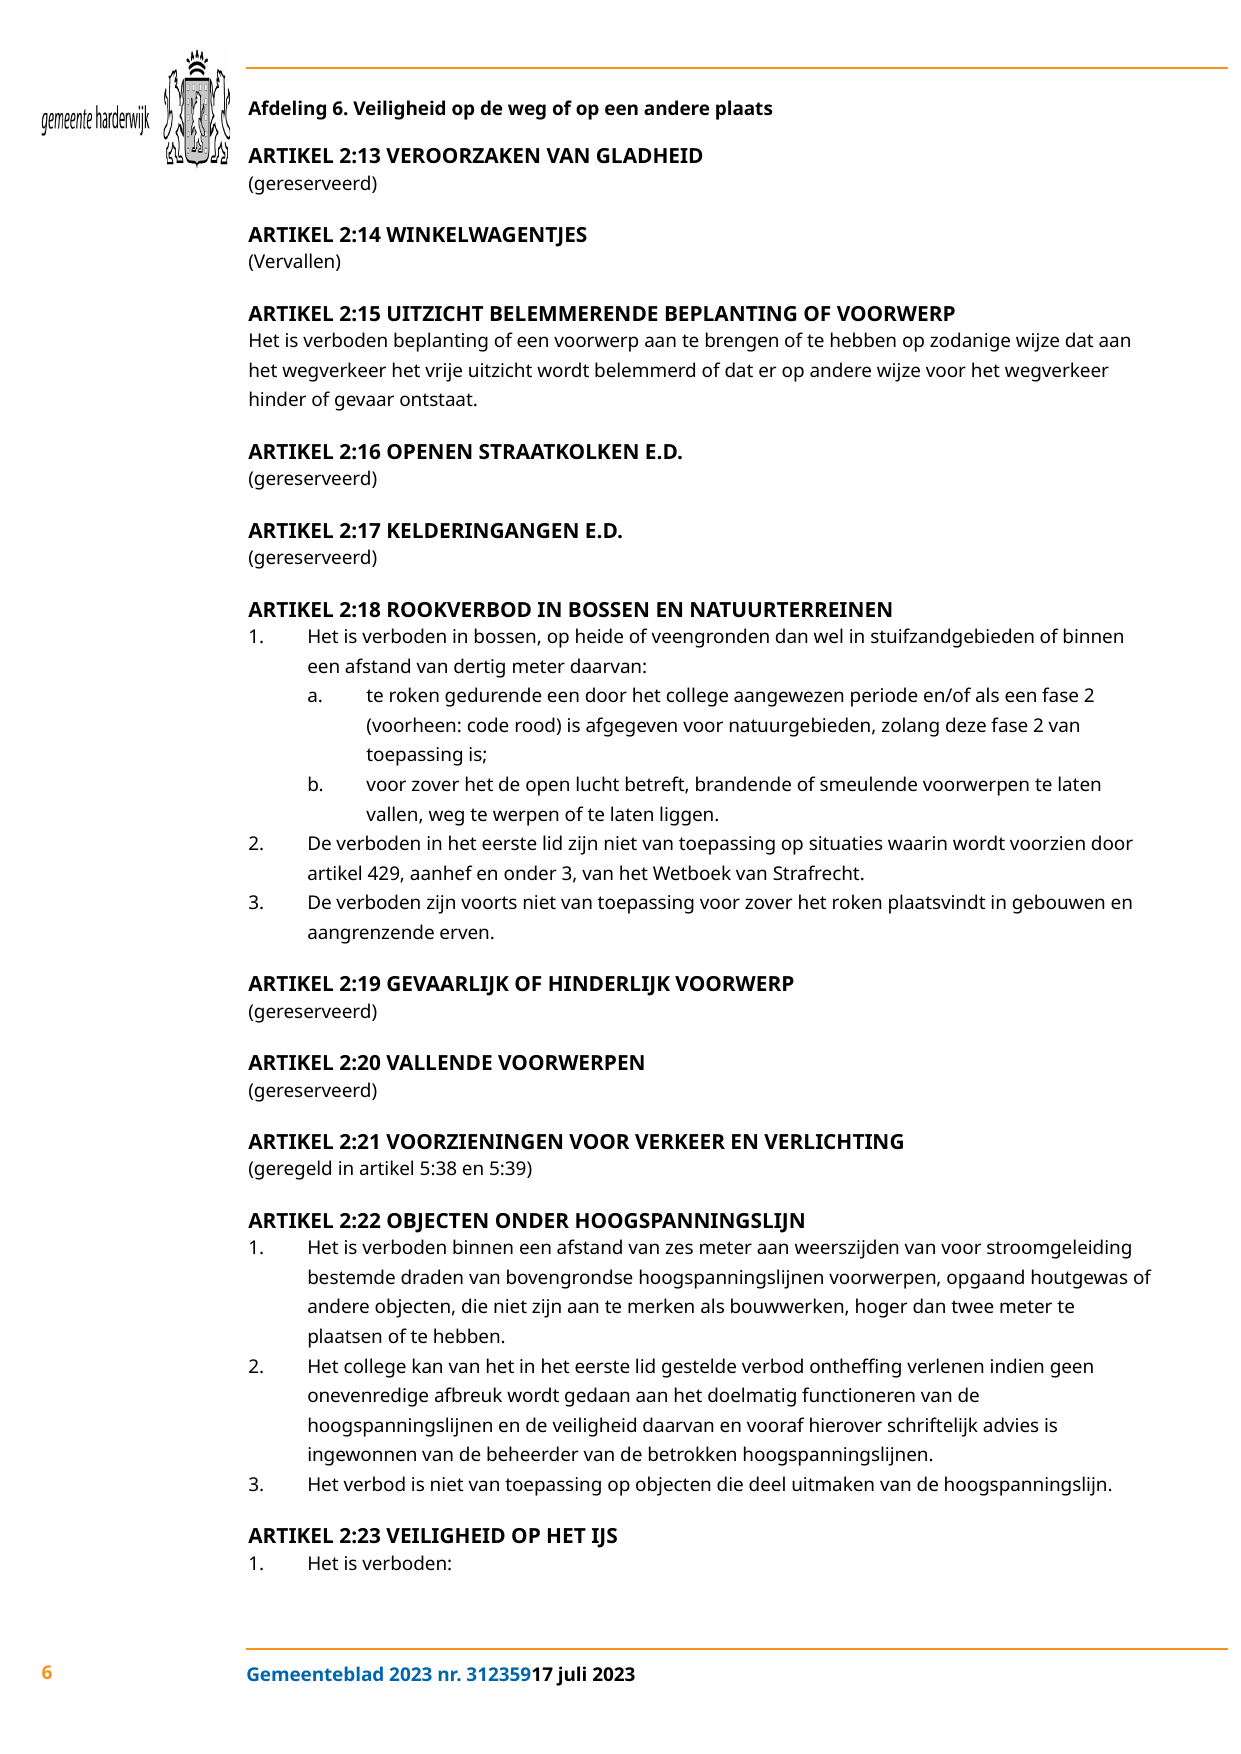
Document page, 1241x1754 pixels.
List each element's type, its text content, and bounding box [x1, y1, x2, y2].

text ARTIKEL 2:18 ROOKVERBOD IN BOSSEN EN NATUURTERREINEN [248, 595, 1152, 623]
list te roken gedurende een door het college aangewezen periode en/of als een fase 2 (voorheen: code rood) is afgegeven voor natuurgebieden, zolang deze fase 2 van toepassing is; [307, 682, 1152, 767]
list voor zover het de open lucht betreft, brandende of smeulende voorwerpen te laten vallen, weg te werpen of te laten liggen. [307, 771, 1152, 826]
text ARTIKEL 2:13 VEROORZAKEN VAN GLADHEID [248, 141, 1152, 170]
text ARTIKEL 2:14 WINKELWAGENTJES [248, 220, 1152, 249]
text Afdeling 6. Veiligheid op de weg of op een andere plaats [248, 95, 1152, 121]
text (gereserveerd) [248, 1077, 1152, 1102]
text ARTIKEL 2:22 OBJECTEN ONDER HOOGSPANNINGSLIJN [248, 1206, 1152, 1234]
list Het verbod is niet van toepassing op objecten die deel uitmaken van de hoogspanningslijn. [248, 1471, 1152, 1497]
text ARTIKEL 2:17 KELDERINGANGEN E.D. [248, 516, 1152, 544]
text (gereserveerd) [248, 466, 1152, 491]
text ARTIKEL 2:19 GEVAARLIJK OF HINDERLIJK VOORWERP [248, 969, 1152, 998]
list De verboden zijn voorts niet van toepassing voor zover het roken plaatsvindt in gebouwen en aangrenzende erven. [248, 889, 1152, 945]
text (gereserveerd) [248, 998, 1152, 1024]
text ARTIKEL 2:15 UITZICHT BELEMMERENDE BEPLANTING OF VOORWERP [248, 299, 1152, 327]
list Het is verboden binnen een afstand van zes meter aan weerszijden van voor stroomgeleiding bestemde draden van bovengrondse hoogspanningslijnen voorwerpen, opgaand houtgewas of andere objecten, die niet zijn aan te merken als bouwwerken, hoger dan twee meter te plaatsen of te hebben. [248, 1234, 1152, 1349]
list Het college kan van het in het eerste lid gestelde verbod ontheffing verlenen indien geen onevenredige afbreuk wordt gedaan aan het doelmatig functioneren van de hoogspanningslijnen en de veiligheid daarvan en vooraf hierover schriftelijk advies is ingewonnen van de beheerder van de betrokken hoogspanningslijnen. [248, 1353, 1152, 1467]
text (gereserveerd) [248, 544, 1152, 570]
text ARTIKEL 2:23 VEILIGHEID OP HET IJS [248, 1522, 1152, 1550]
list Het is verboden: [248, 1550, 1152, 1576]
picture [41, 47, 231, 172]
text (gereserveerd) [248, 170, 1152, 196]
text ARTIKEL 2:20 VALLENDE VOORWERPEN [248, 1048, 1152, 1077]
list De verboden in het eerste lid zijn niet van toepassing op situaties waarin wordt voorzien door artikel 429, aanhef en onder 3, van het Wetboek van Strafrecht. [248, 830, 1152, 886]
list Het is verboden in bossen, op heide of veengronden dan wel in stuifzandgebieden of binnen een afstand van dertig meter daarvan: [248, 623, 1152, 678]
text (geregeld in artikel 5:38 en 5:39) [248, 1156, 1152, 1181]
text ARTIKEL 2:16 OPENEN STRAATKOLKEN E.D. [248, 437, 1152, 466]
text ARTIKEL 2:21 VOORZIENINGEN VOOR VERKEER EN VERLICHTING [248, 1127, 1152, 1156]
text Het is verboden beplanting of een voorwerp aan te brengen of te hebben op zodanige wijze dat aan het wegverkeer het vrije uitzicht wordt belemmerd of dat er op andere wijze voor het wegverkeer hinder of gevaar ontstaat. [248, 327, 1152, 412]
text (Vervallen) [248, 249, 1152, 274]
